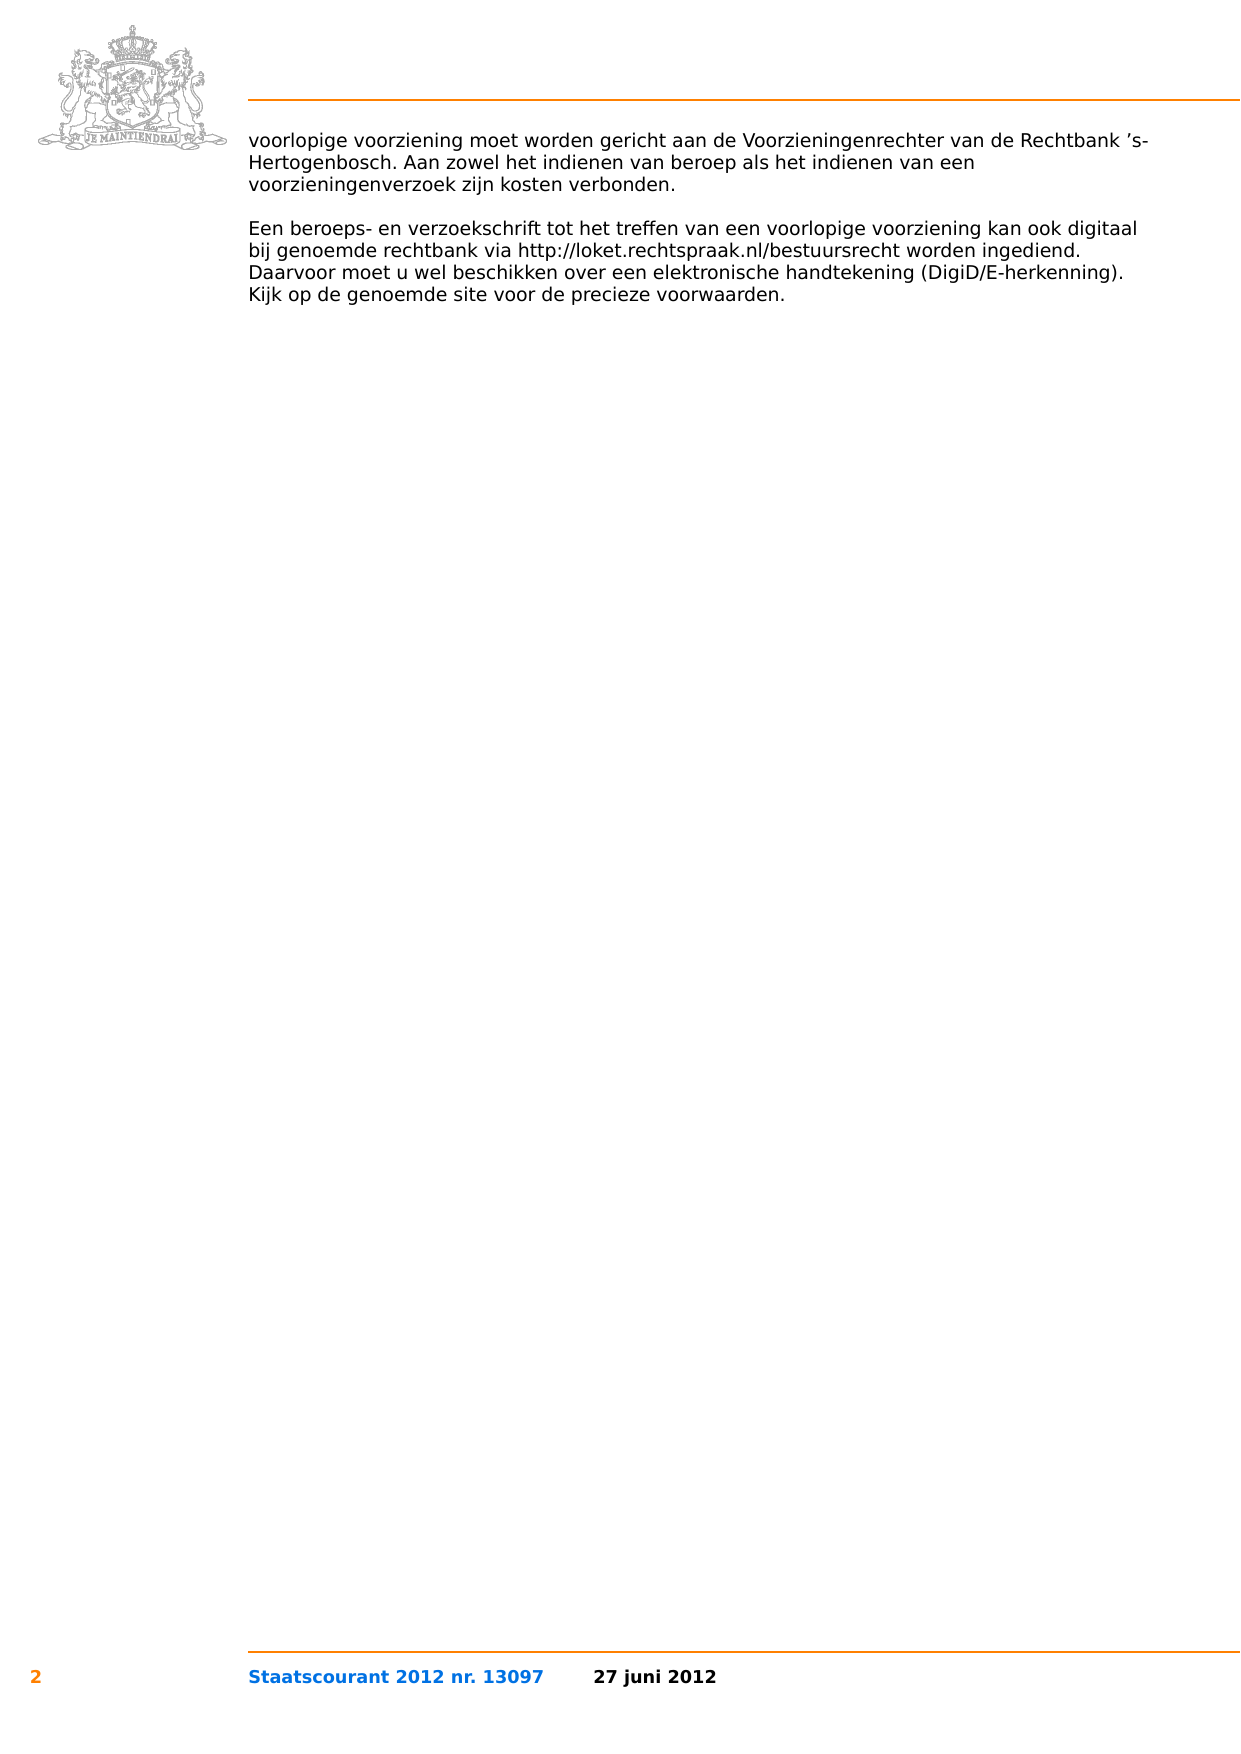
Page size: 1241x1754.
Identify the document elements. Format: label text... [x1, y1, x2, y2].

picture [38, 25, 227, 150]
text Een beroeps- en verzoekschrift tot het treffen van een voorlopige voorziening kan ook digitaal bij genoemde rechtbank via http://loket.rechtspraak.nl/bestuursrecht worden ingediend. Daarvoor moet u wel beschikken over een elektronische handtekening (DigiD/E-herkenning). Kijk op de genoemde site voor de precieze voorwaarden. [248, 218, 1163, 306]
text voorlopige voorziening moet worden gericht aan de Voorzieningenrechter van de Rechtbank ’s-Hertogenbosch. Aan zowel het indienen van beroep als het indienen van een voorzieningenverzoek zijn kosten verbonden. [248, 130, 1163, 196]
